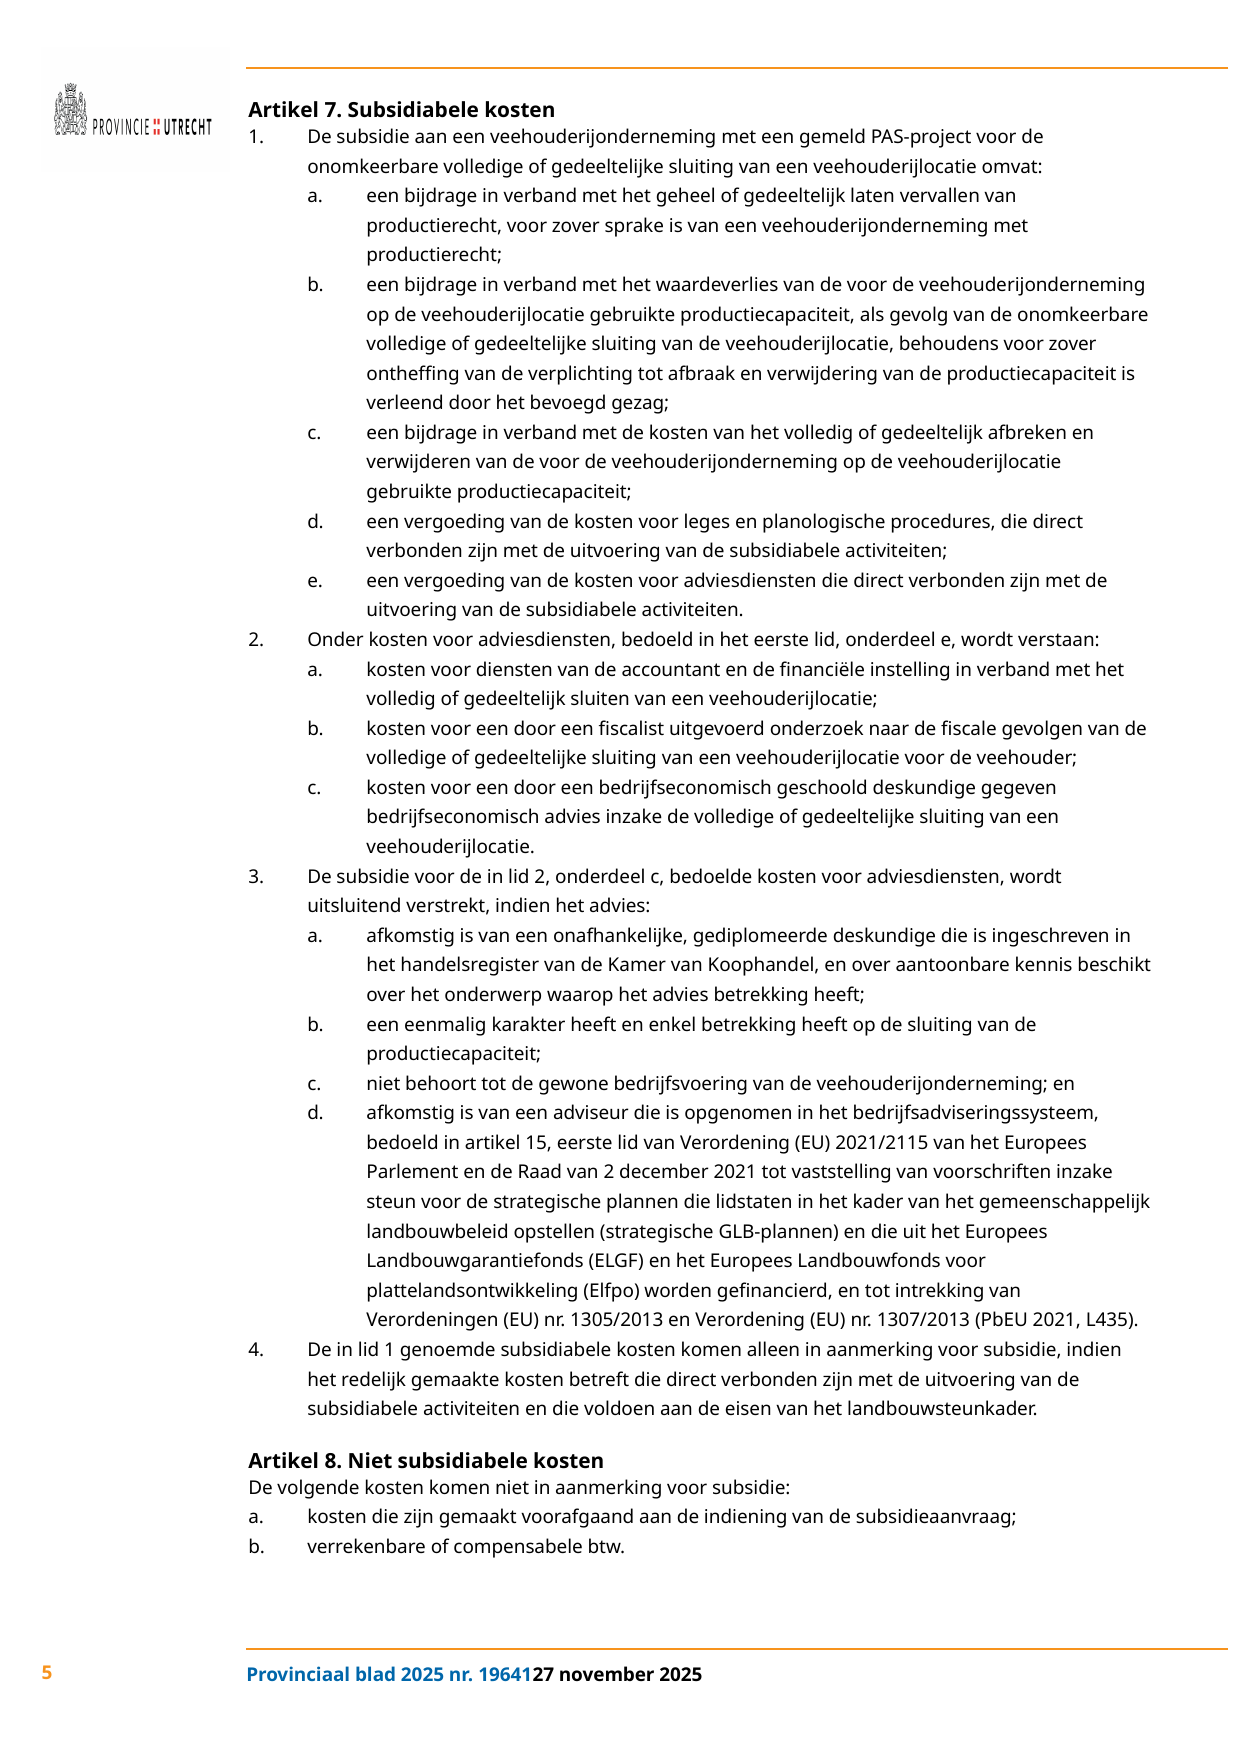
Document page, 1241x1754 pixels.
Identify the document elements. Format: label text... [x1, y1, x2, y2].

list een bijdrage in verband met het geheel of gedeeltelijk laten vervallen van productierecht, voor zover sprake is van een veehouderijonderneming met productierecht; [307, 182, 1152, 267]
list verrekenbare of compensabele btw. [248, 1533, 1152, 1559]
picture [41, 47, 231, 172]
list een eenmalig karakter heeft en enkel betrekking heeft op de sluiting van de productiecapaciteit; [307, 1011, 1152, 1066]
list een vergoeding van de kosten voor adviesdiensten die direct verbonden zijn met de uitvoering van de subsidiabele activiteiten. [307, 567, 1152, 622]
list niet behoort tot de gewone bedrijfsvoering van de veehouderijonderneming; en [307, 1070, 1152, 1096]
list kosten voor diensten van de accountant en de financiële instelling in verband met het volledig of gedeeltelijk sluiten van een veehouderijlocatie; [307, 656, 1152, 711]
list kosten voor een door een bedrijfseconomisch geschoold deskundige gegeven bedrijfseconomisch advies inzake de volledige of gedeeltelijke sluiting van een veehouderijlocatie. [307, 774, 1152, 859]
list De subsidie voor de in lid 2, onderdeel c, bedoelde kosten voor adviesdiensten, wordt uitsluitend verstrekt, indien het advies: [248, 863, 1152, 918]
list kosten voor een door een fiscalist uitgevoerd onderzoek naar de fiscale gevolgen van de volledige of gedeeltelijke sluiting van een veehouderijlocatie voor de veehouder; [307, 715, 1152, 770]
list een bijdrage in verband met het waardeverlies van de voor de veehouderijonderneming op de veehouderijlocatie gebruikte productiecapaciteit, als gevolg van de onomkeerbare volledige of gedeeltelijke sluiting van de veehouderijlocatie, behoudens voor zover ontheffing van de verplichting tot afbraak en verwijdering van de productiecapaciteit is verleend door het bevoegd gezag; [307, 271, 1152, 415]
list Onder kosten voor adviesdiensten, bedoeld in het eerste lid, onderdeel e, wordt verstaan: [248, 626, 1152, 652]
text Artikel 7. Subsidiabele kosten [248, 95, 1152, 123]
list afkomstig is van een onafhankelijke, gediplomeerde deskundige die is ingeschreven in het handelsregister van de Kamer van Koophandel, en over aantoonbare kennis beschikt over het onderwerp waarop het advies betrekking heeft; [307, 922, 1152, 1007]
list een bijdrage in verband met de kosten van het volledig of gedeeltelijk afbreken en verwijderen van de voor de veehouderijonderneming op de veehouderijlocatie gebruikte productiecapaciteit; [307, 419, 1152, 504]
list De in lid 1 genoemde subsidiabele kosten komen alleen in aanmerking voor subsidie, indien het redelijk gemaakte kosten betreft die direct verbonden zijn met de uitvoering van de subsidiabele activiteiten en die voldoen aan de eisen van het landbouwsteunkader. [248, 1336, 1152, 1421]
list De subsidie aan een veehouderijonderneming met een gemeld PAS-project voor de onomkeerbare volledige of gedeeltelijke sluiting van een veehouderijlocatie omvat: [248, 123, 1152, 178]
text De volgende kosten komen niet in aanmerking voor subsidie: [248, 1474, 1152, 1500]
text Artikel 8. Niet subsidiabele kosten [248, 1446, 1152, 1474]
list kosten die zijn gemaakt voorafgaand aan de indiening van de subsidieaanvraag; [248, 1504, 1152, 1529]
list een vergoeding van de kosten voor leges en planologische procedures, die direct verbonden zijn met de uitvoering van de subsidiabele activiteiten; [307, 508, 1152, 563]
list afkomstig is van een adviseur die is opgenomen in het bedrijfsadviseringssysteem, bedoeld in artikel 15, eerste lid van Verordening (EU) 2021/2115 van het Europees Parlement en de Raad van 2 december 2021 tot vaststelling van voorschriften inzake steun voor de strategische plannen die lidstaten in het kader van het gemeenschappelijk landbouwbeleid opstellen (strategische GLB-plannen) en die uit het Europees Landbouwgarantiefonds (ELGF) en het Europees Landbouwfonds voor plattelandsontwikkeling (Elfpo) worden gefinancierd, en tot intrekking van Verordeningen (EU) nr. 1305/2013 en Verordening (EU) nr. 1307/2013 (PbEU 2021, L435). [307, 1099, 1152, 1332]
